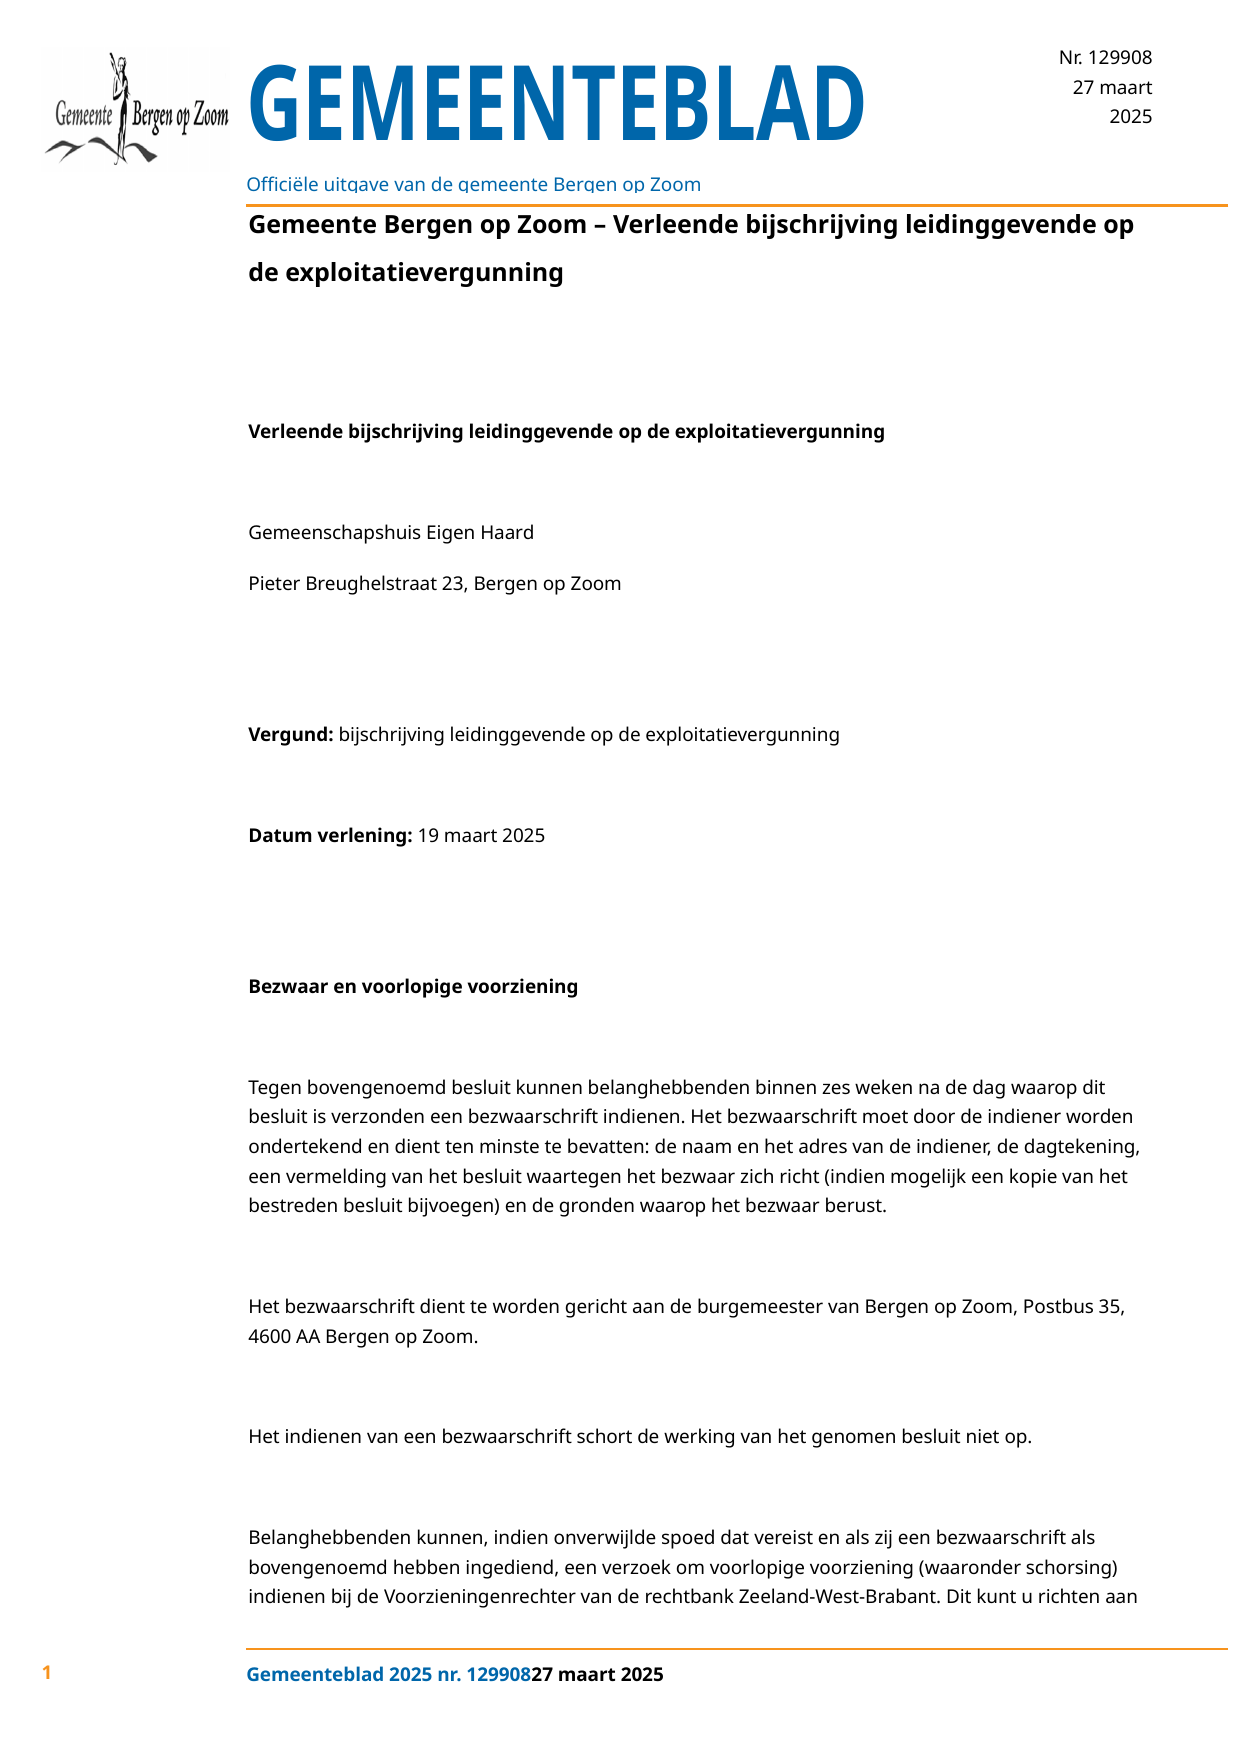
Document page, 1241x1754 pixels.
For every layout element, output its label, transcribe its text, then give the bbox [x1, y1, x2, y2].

picture [41, 47, 231, 172]
text Bezwaar en voorlopige voorziening [248, 973, 1152, 999]
text Gemeenschapshuis Eigen Haard [248, 519, 1152, 545]
text Het indienen van een bezwaarschrift schort de werking van het genomen besluit niet op. [248, 1424, 1152, 1449]
text Belanghebbenden kunnen, indien onverwijlde spoed dat vereist en als zij een bezwaarschrift als bovengenoemd hebben ingediend, een verzoek om voorlopige voorziening (waaronder schorsing) indienen bij de Voorzieningenrechter van de rechtbank Zeeland-West-Brabant. Dit kunt u richten aan [248, 1524, 1152, 1609]
text Verleende bijschrijving leidinggevende op de exploitatievergunning [248, 419, 1152, 444]
text Pieter Breughelstraat 23, Bergen op Zoom [248, 570, 1152, 596]
text Datum verlening: 19 maart 2025 [248, 822, 1152, 848]
text Het bezwaarschrift dient te worden gericht aan de burgemeester van Bergen op Zoom, Postbus 35, 4600 AA Bergen op Zoom. [248, 1293, 1152, 1349]
text Gemeente Bergen op Zoom – Verleende bijschrijving leidinggevende op de exploitatievergunning [248, 207, 1152, 288]
text Vergund: bijschrijving leidinggevende op de exploitatievergunning [248, 721, 1152, 747]
text Tegen bovengenoemd besluit kunnen belanghebbenden binnen zes weken na de dag waarop dit besluit is verzonden een bezwaarschrift indienen. Het bezwaarschrift moet door de indiener worden ondertekend en dient ten minste te bevatten: de naam en het adres van de indiener, de dagtekening, een vermelding van het besluit waartegen het bezwaar zich richt (indien mogelijk een kopie van het bestreden besluit bijvoegen) en de gronden waarop het bezwaar berust. [248, 1074, 1152, 1218]
